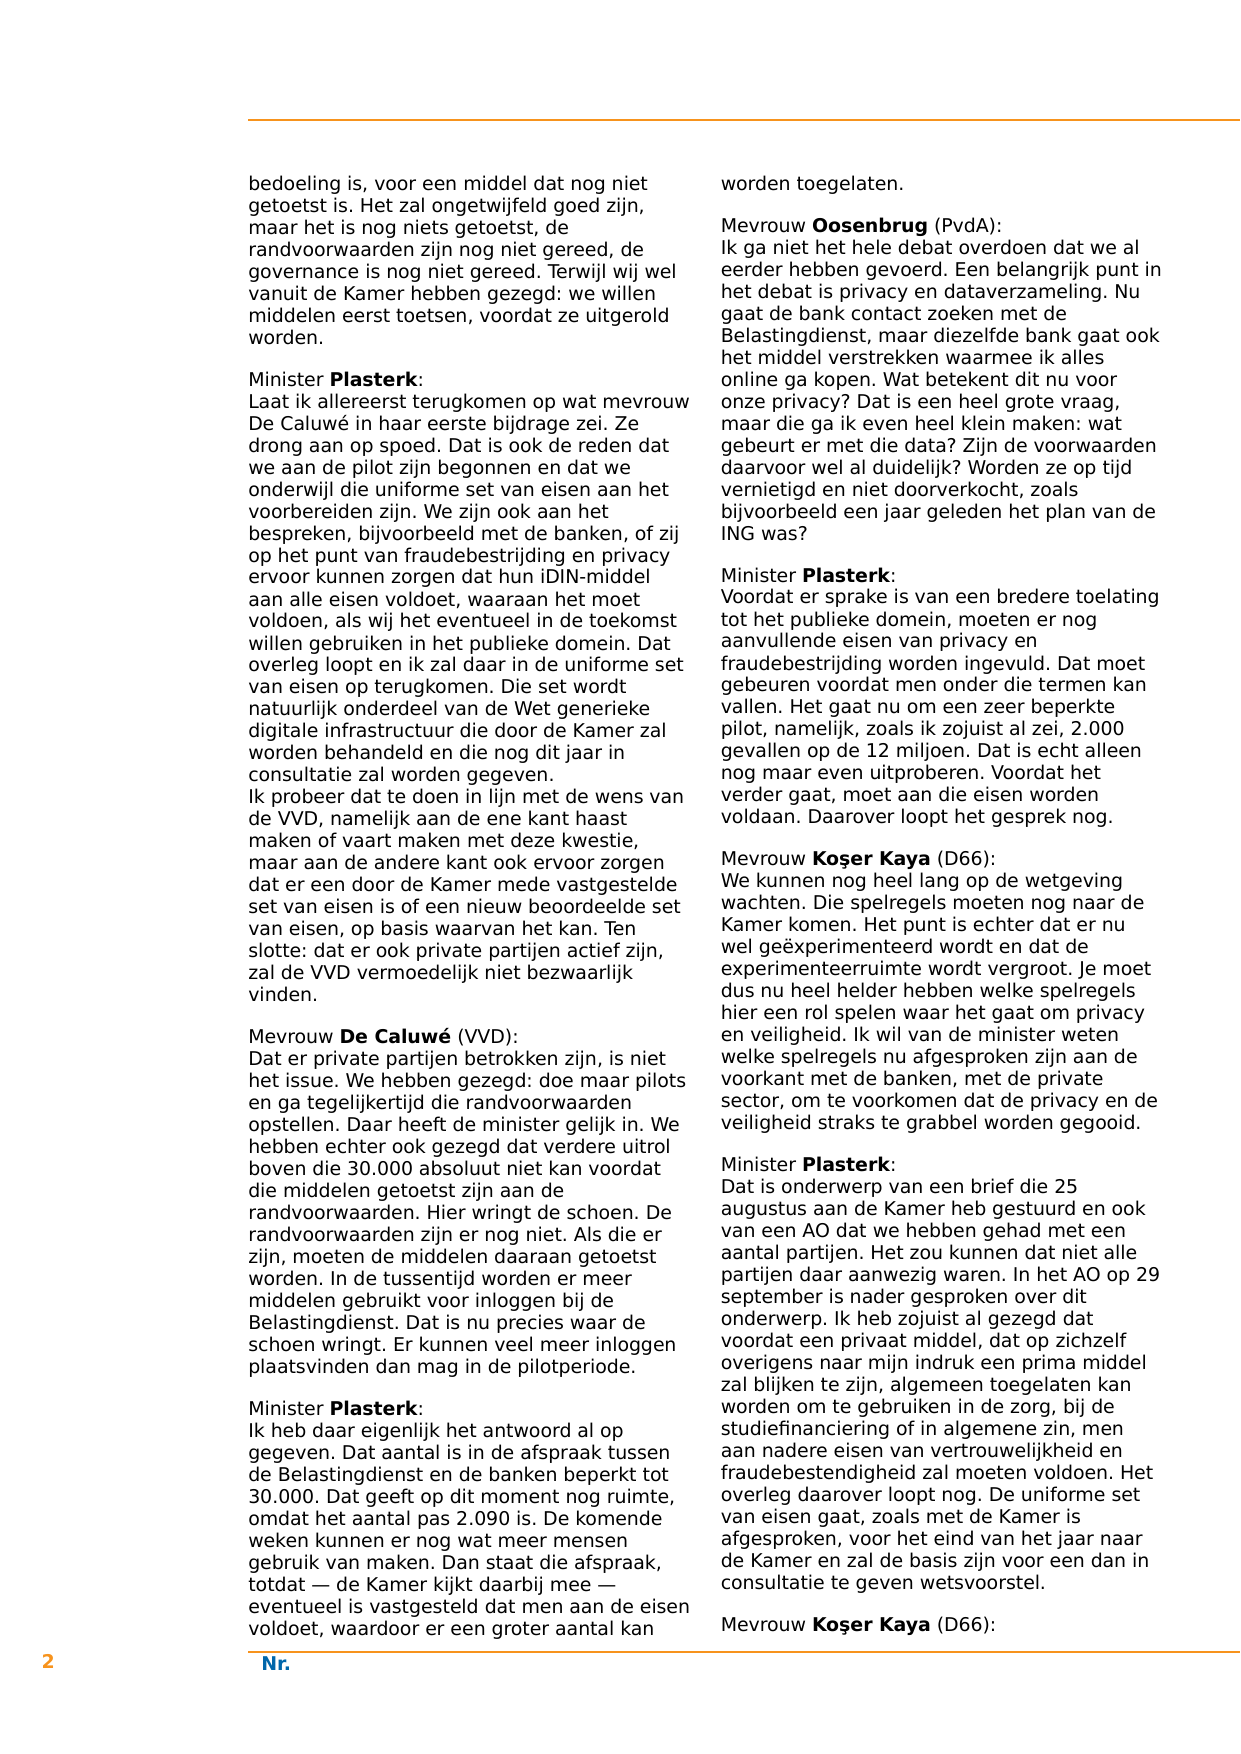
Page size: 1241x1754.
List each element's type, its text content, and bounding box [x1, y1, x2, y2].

text Ik heb daar eigenlijk het antwoord al op gegeven. Dat aantal is in de afspraak tussen de Belastingdienst en de banken beperkt tot 30.000. Dat geeft op dit moment nog ruimte, omdat het aantal pas 2.090 is. De komende weken kunnen er nog wat meer mensen gebruik van maken. Dan staat die afspraak, totdat — de Kamer kijkt daarbij mee — eventueel is vastgesteld dat men aan de eisen voldoet, waardoor er een groter aantal kan [248, 1420, 691, 1639]
text Mevrouw Koşer Kaya (D66): [721, 848, 1163, 870]
text Ik ga niet het hele debat overdoen dat we al eerder hebben gevoerd. Een belangrijk punt in het debat is privacy en dataverzameling. Nu gaat de bank contact zoeken met de Belastingdienst, maar diezelfde bank gaat ook het middel verstrekken waarmee ik alles online ga kopen. Wat betekent dit nu voor onze privacy? Dat is een heel grote vraag, maar die ga ik even heel klein maken: wat gebeurt er met die data? Zijn de voorwaarden daarvoor wel al duidelijk? Worden ze op tijd vernietigd en niet doorverkocht, zoals bijvoorbeeld een jaar geleden het plan van de ING was? [721, 237, 1163, 544]
text Minister Plasterk: [721, 564, 1163, 586]
text Voordat er sprake is van een bredere toelating tot het publieke domein, moeten er nog aanvullende eisen van privacy en fraudebestrijding worden ingevuld. Dat moet gebeuren voordat men onder die termen kan vallen. Het gaat nu om een zeer beperkte pilot, namelijk, zoals ik zojuist al zei, 2.000 gevallen op de 12 miljoen. Dat is echt alleen nog maar even uitproberen. Voordat het verder gaat, moet aan die eisen worden voldaan. Daarover loopt het gesprek nog. [721, 586, 1163, 828]
text Dat er private partijen betrokken zijn, is niet het issue. We hebben gezegd: doe maar pilots en ga tegelijkertijd die randvoorwaarden opstellen. Daar heeft de minister gelijk in. We hebben echter ook gezegd dat verdere uitrol boven die 30.000 absoluut niet kan voordat die middelen getoetst zijn aan de randvoorwaarden. Hier wringt de schoen. De randvoorwaarden zijn er nog niet. Als die er zijn, moeten de middelen daaraan getoetst worden. In de tussentijd worden er meer middelen gebruikt voor inloggen bij de Belastingdienst. Dat is nu precies waar de schoen wringt. Er kunnen veel meer inloggen plaatsvinden dan mag in de pilotperiode. [248, 1048, 691, 1378]
text worden toegelaten. [721, 173, 1163, 195]
text Mevrouw Oosenbrug (PvdA): [721, 215, 1163, 237]
text Mevrouw Koşer Kaya (D66): [721, 1613, 1163, 1636]
text Ik probeer dat te doen in lijn met de wens van de VVD, namelijk aan de ene kant haast maken of vaart maken met deze kwestie, maar aan de andere kant ook ervoor zorgen dat er een door de Kamer mede vastgestelde set van eisen is of een nieuw beoordeelde set van eisen, op basis waarvan het kan. Ten slotte: dat er ook private partijen actief zijn, zal de VVD vermoedelijk niet bezwaarlijk vinden. [248, 786, 691, 1006]
text Laat ik allereerst terugkomen op wat mevrouw De Caluwé in haar eerste bijdrage zei. Ze drong aan op spoed. Dat is ook de reden dat we aan de pilot zijn begonnen en dat we onderwijl die uniforme set van eisen aan het voorbereiden zijn. We zijn ook aan het bespreken, bijvoorbeeld met de banken, of zij op het punt van fraudebestrijding en privacy ervoor kunnen zorgen dat hun iDIN-middel aan alle eisen voldoet, waaraan het moet voldoen, als wij het eventueel in de toekomst willen gebruiken in het publieke domein. Dat overleg loopt en ik zal daar in de uniforme set van eisen op terugkomen. Die set wordt natuurlijk onderdeel van de Wet generieke digitale infrastructuur die door de Kamer zal worden behandeld en die nog dit jaar in consultatie zal worden gegeven. [248, 391, 691, 786]
text Minister Plasterk: [248, 369, 691, 391]
text Minister Plasterk: [248, 1398, 691, 1420]
text Minister Plasterk: [721, 1154, 1163, 1176]
text We kunnen nog heel lang op de wetgeving wachten. Die spelregels moeten nog naar de Kamer komen. Het punt is echter dat er nu wel geëxperimenteerd wordt en dat de experimenteerruimte wordt vergroot. Je moet dus nu heel helder hebben welke spelregels hier een rol spelen waar het gaat om privacy en veiligheid. Ik wil van de minister weten welke spelregels nu afgesproken zijn aan de voorkant met de banken, met de private sector, om te voorkomen dat de privacy en de veiligheid straks te grabbel worden gegooid. [721, 870, 1163, 1134]
text bedoeling is, voor een middel dat nog niet getoetst is. Het zal ongetwijfeld goed zijn, maar het is nog niets getoetst, de randvoorwaarden zijn nog niet gereed, de governance is nog niet gereed. Terwijl wij wel vanuit de Kamer hebben gezegd: we willen middelen eerst toetsen, voordat ze uitgerold worden. [248, 173, 691, 349]
text Mevrouw De Caluwé (VVD): [248, 1026, 691, 1048]
text Dat is onderwerp van een brief die 25 augustus aan de Kamer heb gestuurd en ook van een AO dat we hebben gehad met een aantal partijen. Het zou kunnen dat niet alle partijen daar aanwezig waren. In het AO op 29 september is nader gesproken over dit onderwerp. Ik heb zojuist al gezegd dat voordat een privaat middel, dat op zichzelf overigens naar mijn indruk een prima middel zal blijken te zijn, algemeen toegelaten kan worden om te gebruiken in de zorg, bij de studiefinanciering of in algemene zin, men aan nadere eisen van vertrouwelijkheid en fraudebestendigheid zal moeten voldoen. Het overleg daarover loopt nog. De uniforme set van eisen gaat, zoals met de Kamer is afgesproken, voor het eind van het jaar naar de Kamer en zal de basis zijn voor een dan in consultatie te geven wetsvoorstel. [721, 1176, 1163, 1593]
